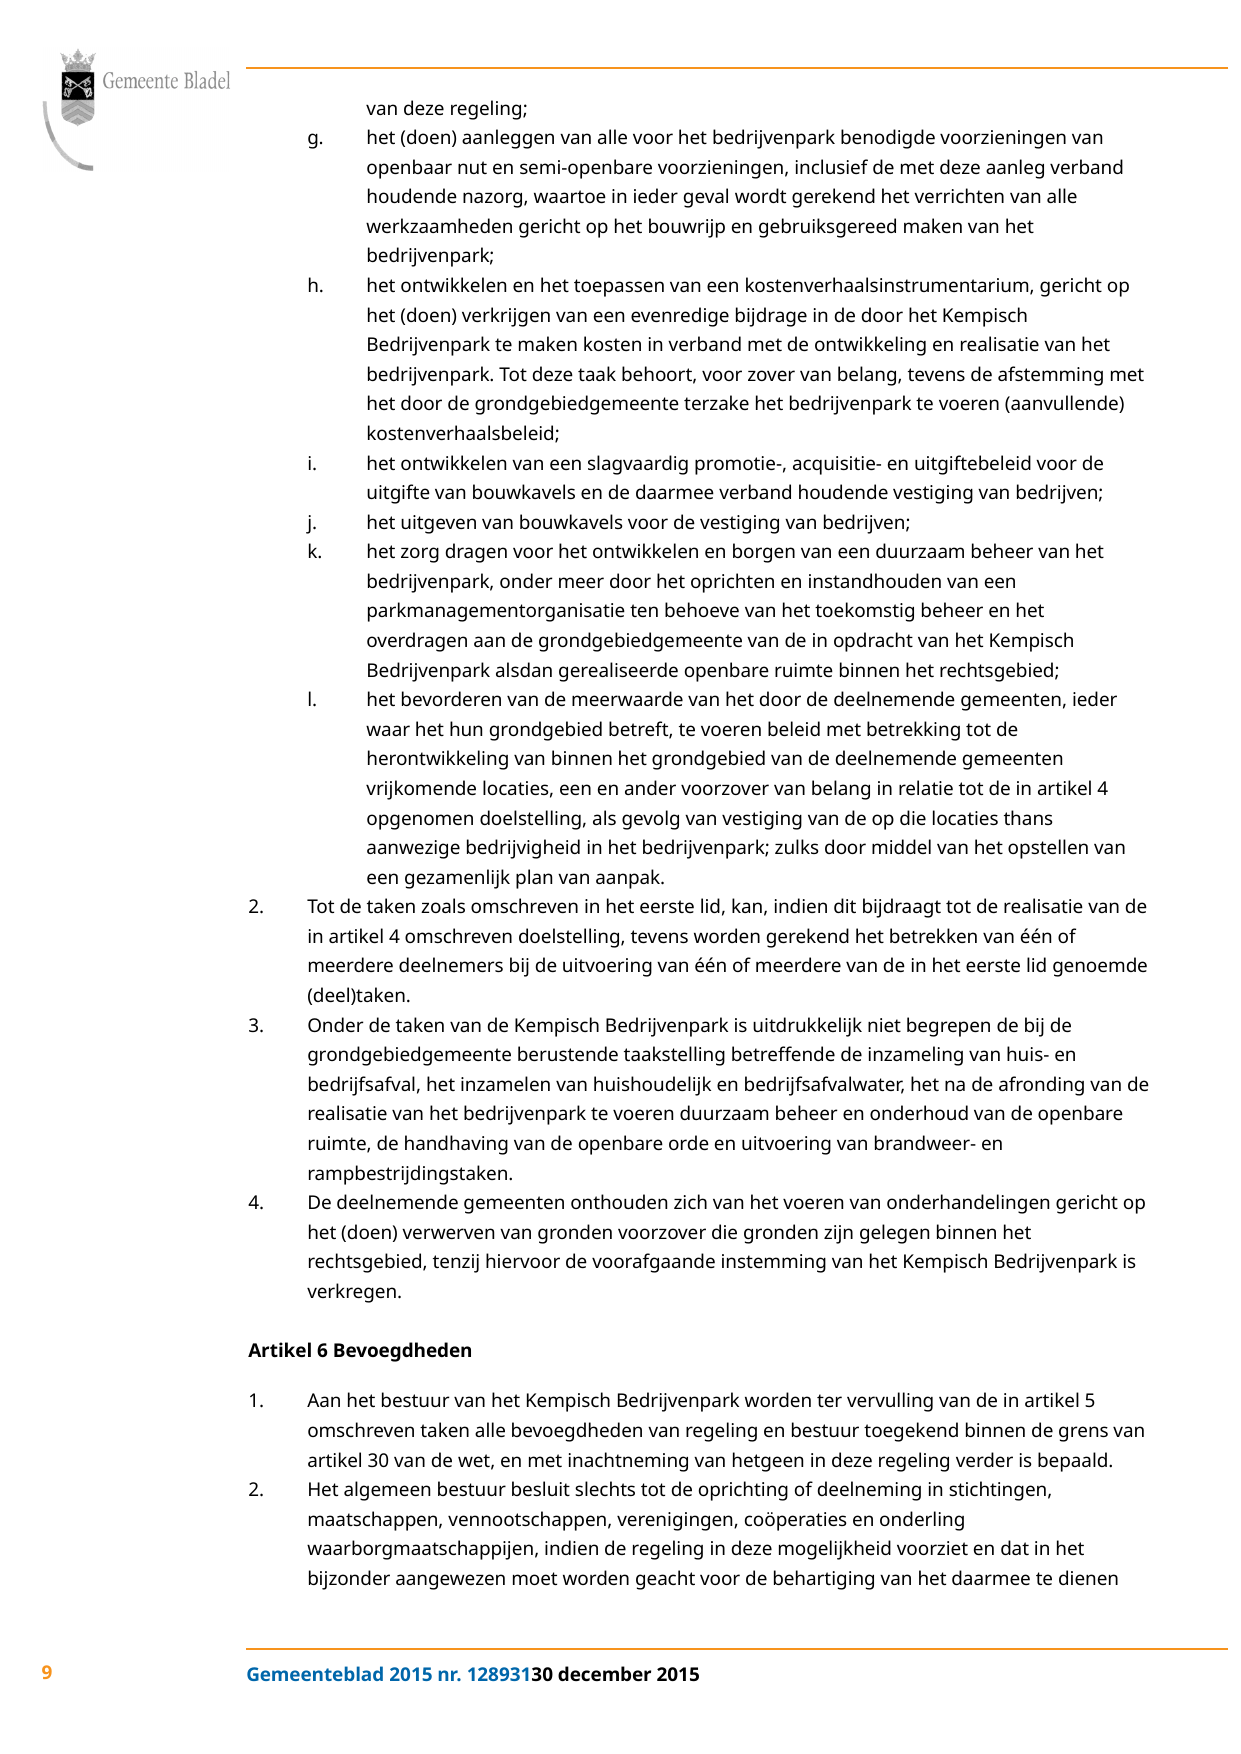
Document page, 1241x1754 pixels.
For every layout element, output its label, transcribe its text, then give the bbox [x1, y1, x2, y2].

list het ontwikkelen van een slagvaardig promotie-, acquisitie- en uitgiftebeleid voor de uitgifte van bouwkavels en de daarmee verband houdende vestiging van bedrijven; [307, 450, 1152, 505]
picture [41, 47, 231, 172]
text Artikel 6 Bevoegdheden [248, 1337, 1152, 1363]
list het uitgeven van bouwkavels voor de vestiging van bedrijven; [307, 509, 1152, 535]
list het ontwikkelen en het toepassen van een kostenverhaalsinstrumentarium, gericht op het (doen) verkrijgen van een evenredige bijdrage in de door het Kempisch Bedrijvenpark te maken kosten in verband met de ontwikkeling en realisatie van het bedrijvenpark. Tot deze taak behoort, voor zover van belang, tevens de afstemming met het door de grondgebiedgemeente terzake het bedrijvenpark te voeren (aanvullende) kostenverhaalsbeleid; [307, 272, 1152, 446]
list De deelnemende gemeenten onthouden zich van het voeren van onderhandelingen gericht op het (doen) verwerven van gronden voorzover die gronden zijn gelegen binnen het rechtsgebied, tenzij hiervoor de voorafgaande instemming van het Kempisch Bedrijvenpark is verkregen. [248, 1189, 1152, 1304]
list het (doen) aanleggen van alle voor het bedrijvenpark benodigde voorzieningen van openbaar nut en semi-openbare voorzieningen, inclusief de met deze aanleg verband houdende nazorg, waartoe in ieder geval wordt gerekend het verrichten van alle werkzaamheden gericht op het bouwrijp en gebruiksgereed maken van het bedrijvenpark; [307, 124, 1152, 268]
list Tot de taken zoals omschreven in het eerste lid, kan, indien dit bijdraagt tot de realisatie van de in artikel 4 omschreven doelstelling, tevens worden gerekend het betrekken van één of meerdere deelnemers bij de uitvoering van één of meerdere van de in het eerste lid genoemde (deel)taken. [248, 893, 1152, 1008]
list het zorg dragen voor het ontwikkelen en borgen van een duurzaam beheer van het bedrijvenpark, onder meer door het oprichten en instandhouden van een parkmanagementorganisatie ten behoeve van het toekomstig beheer en het overdragen aan de grondgebiedgemeente van de in opdracht van het Kempisch Bedrijvenpark alsdan gerealiseerde openbare ruimte binnen het rechtsgebied; [307, 538, 1152, 683]
list het bevorderen van de meerwaarde van het door de deelnemende gemeenten, ieder waar het hun grondgebied betreft, te voeren beleid met betrekking tot de herontwikkeling van binnen het grondgebied van de deelnemende gemeenten vrijkomende locaties, een en ander voorzover van belang in relatie tot de in artikel 4 opgenomen doelstelling, als gevolg van vestiging van de op die locaties thans aanwezige bedrijvigheid in het bedrijvenpark; zulks door middel van het opstellen van een gezamenlijk plan van aanpak. [307, 686, 1152, 890]
list Het algemeen bestuur besluit slechts tot de oprichting of deelneming in stichtingen, maatschappen, vennootschappen, verenigingen, coöperaties en onderling waarborgmaatschappijen, indien de regeling in deze mogelijkheid voorziet en dat in het bijzonder aangewezen moet worden geacht voor de behartiging van het daarmee te dienen [248, 1476, 1152, 1591]
list Aan het bestuur van het Kempisch Bedrijvenpark worden ter vervulling van de in artikel 5 omschreven taken alle bevoegdheden van regeling en bestuur toegekend binnen de grens van artikel 30 van de wet, en met inachtneming van hetgeen in deze regeling verder is bepaald. [248, 1388, 1152, 1473]
list Onder de taken van de Kempisch Bedrijvenpark is uitdrukkelijk niet begrepen de bij de grondgebiedgemeente berustende taakstelling betreffende de inzameling van huis- en bedrijfsafval, het inzamelen van huishoudelijk en bedrijfsafvalwater, het na de afronding van de realisatie van het bedrijvenpark te voeren duurzaam beheer en onderhoud van de openbare ruimte, de handhaving van de openbare orde en uitvoering van brandweer- en rampbestrijdingstaken. [248, 1012, 1152, 1186]
list van deze regeling; [307, 95, 1152, 121]
